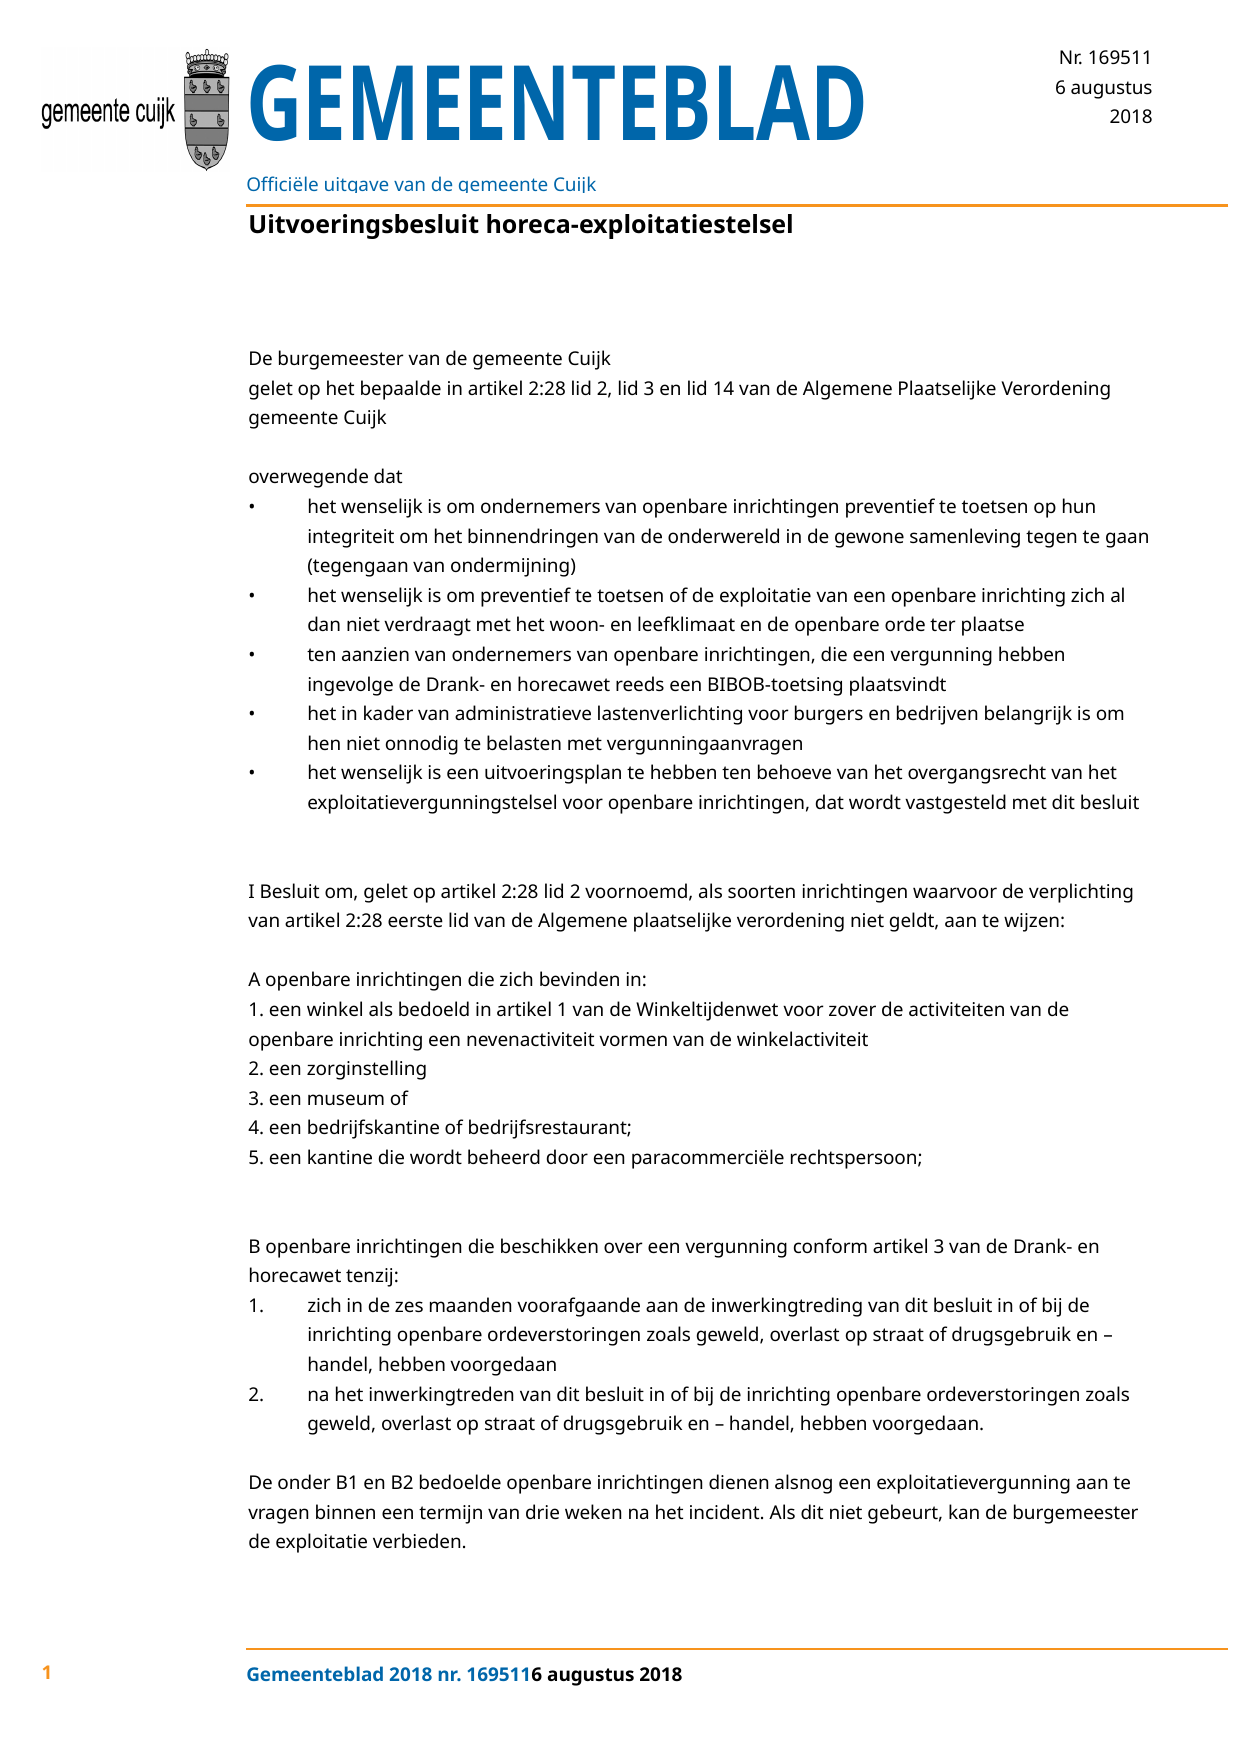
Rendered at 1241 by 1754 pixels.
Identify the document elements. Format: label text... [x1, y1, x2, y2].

text overwegende dat [248, 464, 1152, 489]
text 4. een bedrijfskantine of bedrijfsrestaurant; [248, 1114, 1152, 1140]
list het wenselijk is om ondernemers van openbare inrichtingen preventief te toetsen op hun integriteit om het binnendringen van de onderwereld in de gewone samenleving tegen te gaan (tegengaan van ondermijning) [248, 493, 1152, 578]
picture [41, 47, 231, 172]
text 2. een zorginstelling [248, 1055, 1152, 1081]
text De burgemeester van de gemeente Cuijk [248, 345, 1152, 371]
text gelet op het bepaalde in artikel 2:28 lid 2, lid 3 en lid 14 van de Algemene Plaatselijke Verordening gemeente Cuijk [248, 375, 1152, 430]
list het wenselijk is een uitvoeringsplan te hebben ten behoeve van het overgangsrecht van het exploitatievergunningstelsel voor openbare inrichtingen, dat wordt vastgesteld met dit besluit [248, 759, 1152, 815]
text Uitvoeringsbesluit horeca-exploitatiestelsel [248, 207, 1152, 241]
text B openbare inrichtingen die beschikken over een vergunning conform artikel 3 van de Drank- en horecawet tenzij: [248, 1233, 1152, 1288]
text A openbare inrichtingen die zich bevinden in: [248, 967, 1152, 992]
text 3. een museum of [248, 1085, 1152, 1111]
list ten aanzien van ondernemers van openbare inrichtingen, die een vergunning hebben ingevolge de Drank- en horecawet reeds een BIBOB-toetsing plaatsvindt [248, 641, 1152, 696]
list het wenselijk is om preventief te toetsen of de exploitatie van een openbare inrichting zich al dan niet verdraagt met het woon- en leefklimaat en de openbare orde ter plaatse [248, 582, 1152, 637]
list het in kader van administratieve lastenverlichting voor burgers en bedrijven belangrijk is om hen niet onnodig te belasten met vergunningaanvragen [248, 700, 1152, 756]
text I Besluit om, gelet op artikel 2:28 lid 2 voornoemd, als soorten inrichtingen waarvoor de verplichting van artikel 2:28 eerste lid van de Algemene plaatselijke verordening niet geldt, aan te wijzen: [248, 878, 1152, 933]
text 5. een kantine die wordt beheerd door een paracommerciële rechtspersoon; [248, 1144, 1152, 1170]
text De onder B1 en B2 bedoelde openbare inrichtingen dienen alsnog een exploitatievergunning aan te vragen binnen een termijn van drie weken na het incident. Als dit niet gebeurt, kan de burgemeester de exploitatie verbieden. [248, 1469, 1152, 1554]
list na het inwerkingtreden van dit besluit in of bij de inrichting openbare ordeverstoringen zoals geweld, overlast op straat of drugsgebruik en – handel, hebben voorgedaan. [248, 1381, 1152, 1436]
text 1. een winkel als bedoeld in artikel 1 van de Winkeltijdenwet voor zover de activiteiten van de openbare inrichting een nevenactiviteit vormen van de winkelactiviteit [248, 996, 1152, 1051]
list zich in de zes maanden voorafgaande aan de inwerkingtreding van dit besluit in of bij de inrichting openbare ordeverstoringen zoals geweld, overlast op straat of drugsgebruik en – handel, hebben voorgedaan [248, 1292, 1152, 1377]
